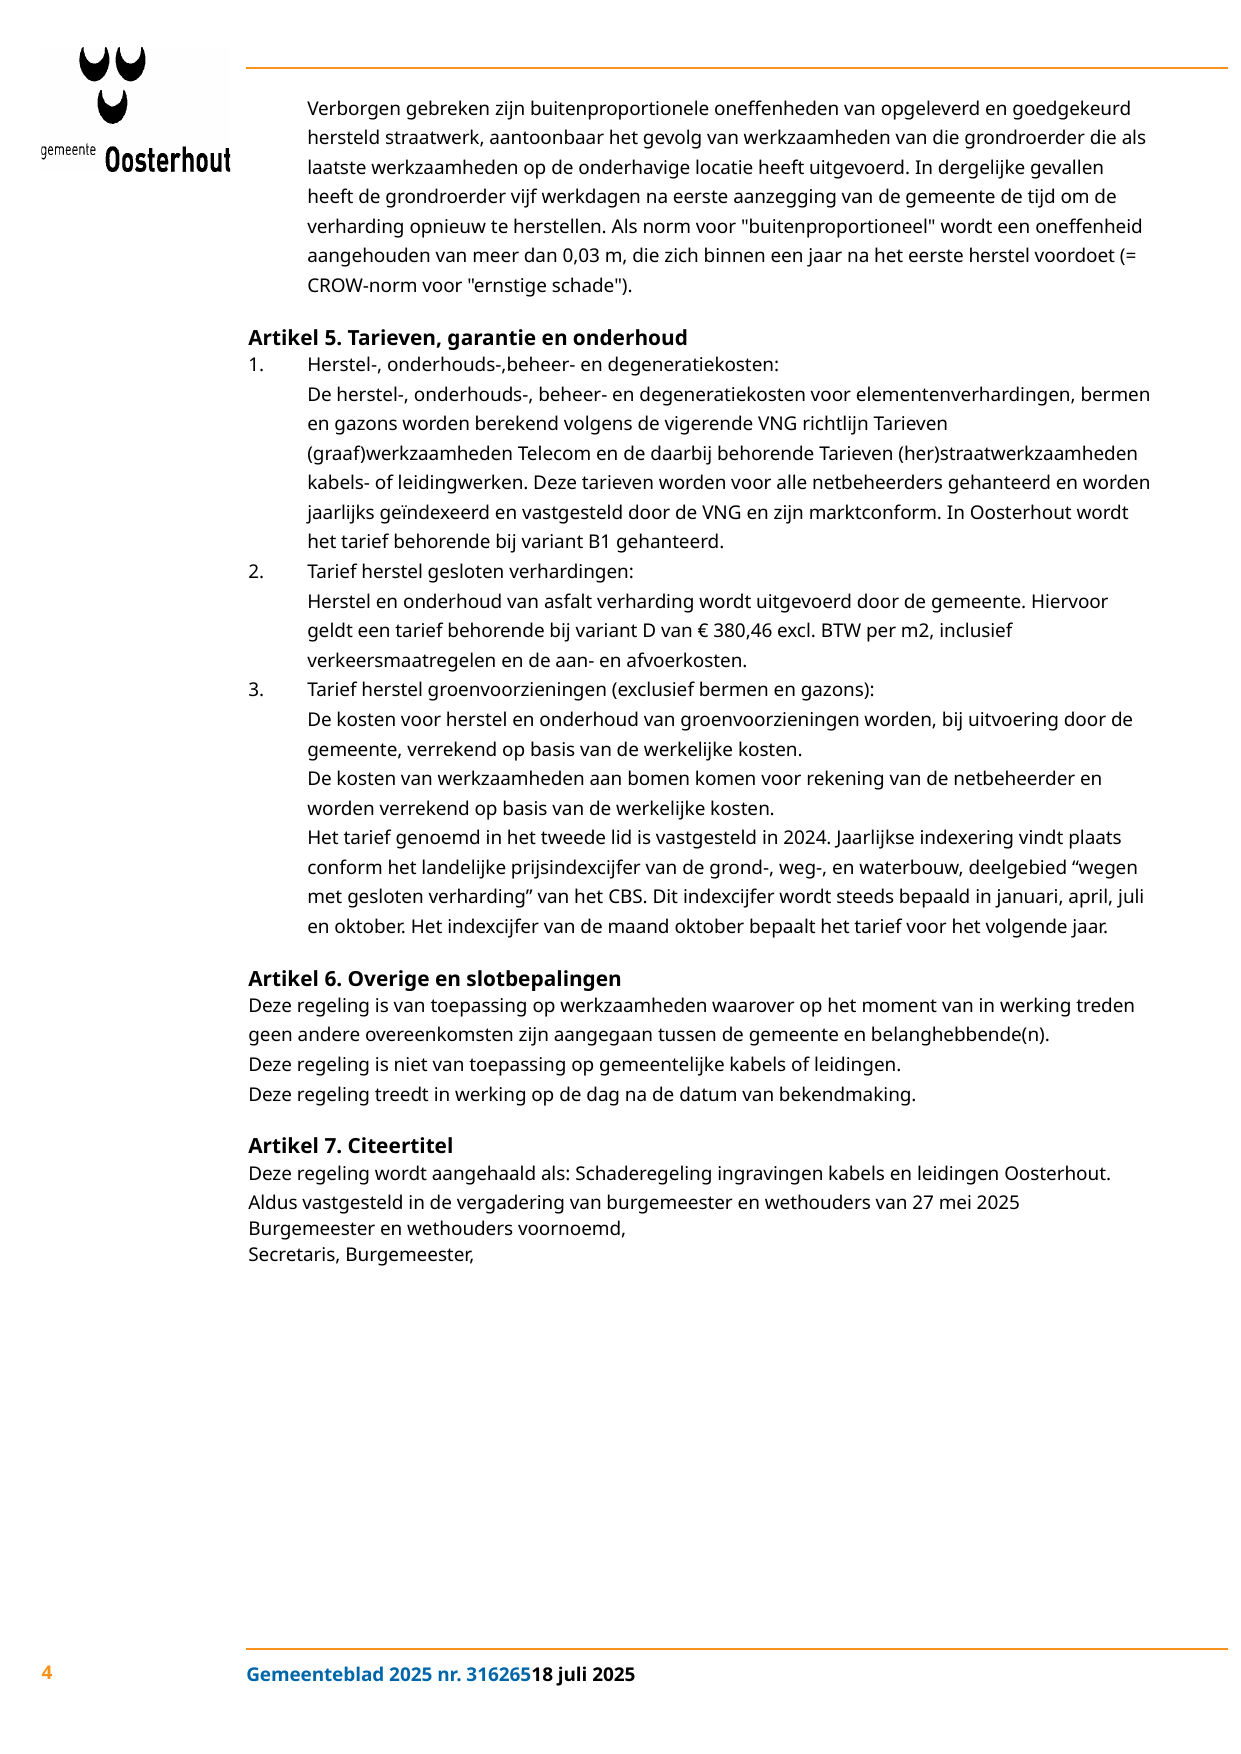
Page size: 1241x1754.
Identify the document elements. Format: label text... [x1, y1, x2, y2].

text Artikel 7. Citeertitel [248, 1131, 1152, 1160]
text Deze regeling is van toepassing op werkzaamheden waarover op het moment van in werking treden geen andere overeenkomsten zijn aangegaan tussen de gemeente en belanghebbende(n). [248, 992, 1152, 1047]
list De kosten voor herstel en onderhoud van groenvoorzieningen worden, bij uitvoering door de gemeente, verrekend op basis van de werkelijke kosten. [248, 706, 1152, 761]
text Artikel 6. Overige en slotbepalingen [248, 964, 1152, 992]
picture [41, 47, 231, 172]
text Aldus vastgesteld in de vergadering van burgemeester en wethouders van 27 mei 2025 [248, 1189, 1152, 1215]
text Secretaris, Burgemeester, [248, 1241, 1152, 1266]
list Herstel en onderhoud van asfalt verharding wordt uitgevoerd door de gemeente. Hiervoor geldt een tarief behorende bij variant D van € 380,46 excl. BTW per m2, inclusief verkeersmaatregelen en de aan- en afvoerkosten. [248, 588, 1152, 673]
list Tarief herstel gesloten verhardingen: [248, 558, 1152, 584]
list Tarief herstel groenvoorzieningen (exclusief bermen en gazons): [248, 677, 1152, 702]
text Deze regeling wordt aangehaald als: Schaderegeling ingravingen kabels en leidingen Oosterhout. [248, 1160, 1152, 1185]
text Deze regeling is niet van toepassing op gemeentelijke kabels of leidingen. [248, 1051, 1152, 1077]
list De herstel-, onderhouds-, beheer- en degeneratiekosten voor elementenverhardingen, bermen en gazons worden berekend volgens de vigerende VNG richtlijn Tarieven (graaf)werkzaamheden Telecom en de daarbij behorende Tarieven (her)straatwerkzaamheden kabels- of leidingwerken. Deze tarieven worden voor alle netbeheerders gehanteerd en worden jaarlijks geïndexeerd en vastgesteld door de VNG en zijn marktconform. In Oosterhout wordt het tarief behorende bij variant B1 gehanteerd. [248, 381, 1152, 554]
text Deze regeling treedt in werking op de dag na de datum van bekendmaking. [248, 1081, 1152, 1107]
list Herstel-, onderhouds-,beheer- en degeneratiekosten: [248, 351, 1152, 377]
text Burgemeester en wethouders voornoemd, [248, 1215, 1152, 1241]
text Artikel 5. Tarieven, garantie en onderhoud [248, 323, 1152, 351]
list Het tarief genoemd in het tweede lid is vastgesteld in 2024. Jaarlijkse indexering vindt plaats conform het landelijke prijsindexcijfer van de grond-, weg-, en waterbouw, deelgebied “wegen met gesloten verharding” van het CBS. Dit indexcijfer wordt steeds bepaald in januari, april, juli en oktober. Het indexcijfer van de maand oktober bepaalt het tarief voor het volgende jaar. [248, 824, 1152, 939]
list Verborgen gebreken zijn buitenproportionele oneffenheden van opgeleverd en goedgekeurd hersteld straatwerk, aantoonbaar het gevolg van werkzaamheden van die grondroerder die als laatste werkzaamheden op de onderhavige locatie heeft uitgevoerd. In dergelijke gevallen heeft de grondroerder vijf werkdagen na eerste aanzegging van de gemeente de tijd om de verharding opnieuw te herstellen. Als norm voor "buitenproportioneel" wordt een oneffenheid aangehouden van meer dan 0,03 m, die zich binnen een jaar na het eerste herstel voordoet (= CROW-norm voor "ernstige schade"). [248, 95, 1152, 298]
list De kosten van werkzaamheden aan bomen komen voor rekening van de netbeheerder en worden verrekend op basis van de werkelijke kosten. [248, 765, 1152, 821]
